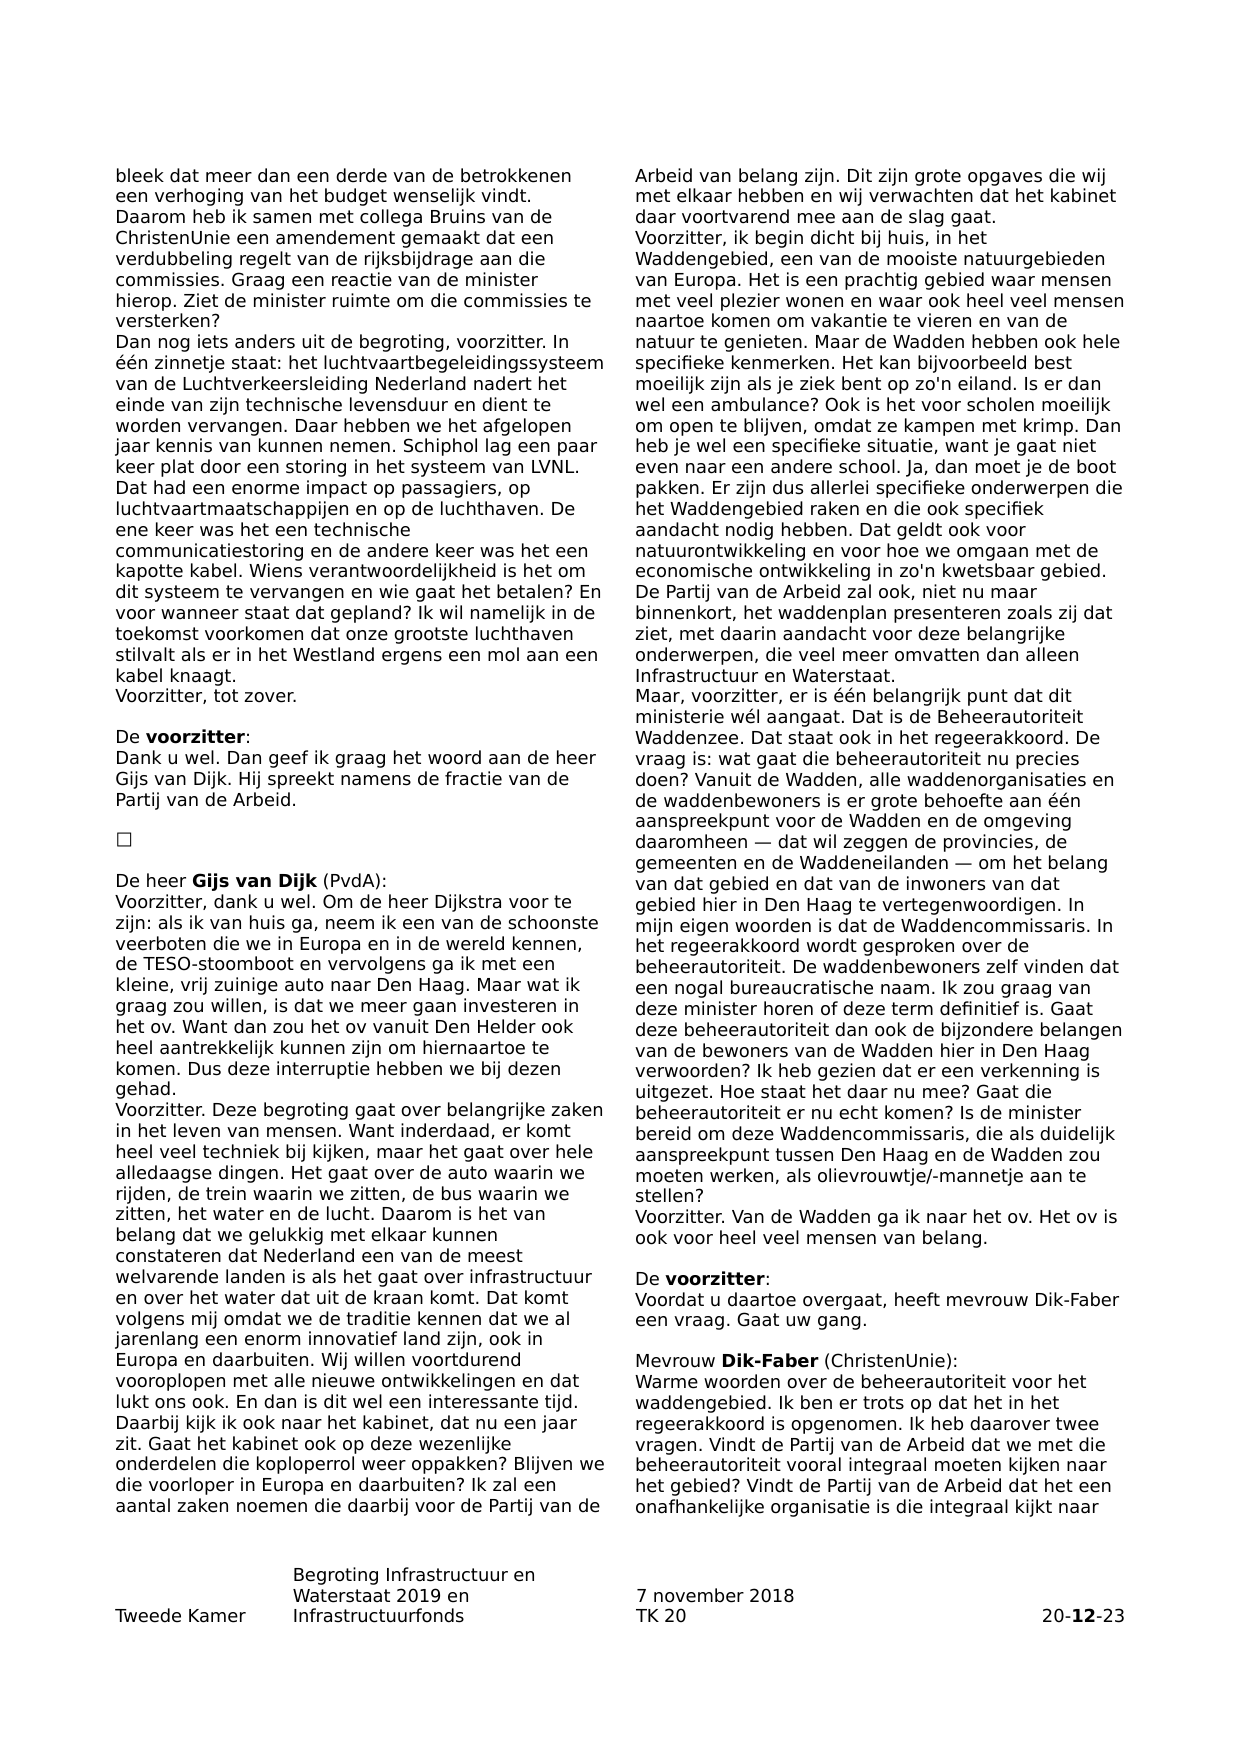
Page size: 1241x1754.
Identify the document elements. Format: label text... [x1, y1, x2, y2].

text Voorzitter. Deze begroting gaat over belangrijke zaken in het leven van mensen. Want inderdaad, er komt heel veel techniek bij kijken, maar het gaat over hele alledaagse dingen. Het gaat over de auto waarin we rijden, de trein waarin we zitten, de bus waarin we zitten, het water en de lucht. Daarom is het van belang dat we gelukkig met elkaar kunnen constateren dat Nederland een van de meest welvarende landen is als het gaat over infrastructuur en over het water dat uit de kraan komt. Dat komt volgens mij omdat we de traditie kennen dat we al jarenlang een enorm innovatief land zijn, ook in Europa en daarbuiten. Wij willen voortdurend vooroplopen met alle nieuwe ontwikkelingen en dat lukt ons ook. En dan is dit wel een interessante tijd. Daarbij kijk ik ook naar het kabinet, dat nu een jaar zit. Gaat het kabinet ook op deze wezenlijke onderdelen die koploperrol weer oppakken? Blijven we die voorloper in Europa en daarbuiten? Ik zal een aantal zaken noemen die daarbij voor de Partij van de [115, 1100, 605, 1517]
text Voordat u daartoe overgaat, heeft mevrouw Dik-Faber een vraag. Gaat uw gang. [635, 1289, 1125, 1331]
text Dan nog iets anders uit de begroting, voorzitter. In één zinnetje staat: het luchtvaartbegeleidingssysteem van de Luchtverkeersleiding Nederland nadert het einde van zijn technische levensduur en dient te worden vervangen. Daar hebben we het afgelopen jaar kennis van kunnen nemen. Schiphol lag een paar keer plat door een storing in het systeem van LVNL. Dat had een enorme impact op passagiers, op luchtvaartmaatschappijen en op de luchthaven. De ene keer was het een technische communicatiestoring en de andere keer was het een kapotte kabel. Wiens verantwoordelijkheid is het om dit systeem te vervangen en wie gaat het betalen? En voor wanneer staat dat gepland? Ik wil namelijk in de toekomst voorkomen dat onze grootste luchthaven stilvalt als er in het Westland ergens een mol aan een kabel knaagt. [115, 332, 605, 686]
text De voorzitter: [115, 727, 605, 748]
text Voorzitter, tot zover. [115, 686, 605, 707]
text Dank u wel. Dan geef ik graag het woord aan de heer Gijs van Dijk. Hij spreekt namens de fractie van de Partij van de Arbeid. [115, 748, 605, 810]
text De voorzitter: [635, 1269, 1125, 1289]
text Warme woorden over de beheerautoriteit voor het waddengebied. Ik ben er trots op dat het in het regeerakkoord is opgenomen. Ik heb daarover twee vragen. Vindt de Partij van de Arbeid dat we met die beheerautoriteit vooral integraal moeten kijken naar het gebied? Vindt de Partij van de Arbeid dat het een onafhankelijke organisatie is die integraal kijkt naar [635, 1372, 1125, 1518]
text Mevrouw Dik-Faber (ChristenUnie): [635, 1351, 1125, 1372]
text ⬜ [115, 830, 605, 851]
text De heer Gijs van Dijk (PvdA): [115, 871, 605, 892]
text Voorzitter. Van de Wadden ga ik naar het ov. Het ov is ook voor heel veel mensen van belang. [635, 1207, 1125, 1249]
text Voorzitter, dank u wel. Om de heer Dijkstra voor te zijn: als ik van huis ga, neem ik een van de schoonste veerboten die we in Europa en in de wereld kennen, de TESO-stoomboot en vervolgens ga ik met een kleine, vrij zuinige auto naar Den Haag. Maar wat ik graag zou willen, is dat we meer gaan investeren in het ov. Want dan zou het ov vanuit Den Helder ook heel aantrekkelijk kunnen zijn om hiernaartoe te komen. Dus deze interruptie hebben we bij dezen gehad. [115, 892, 605, 1100]
text Arbeid van belang zijn. Dit zijn grote opgaves die wij met elkaar hebben en wij verwachten dat het kabinet daar voortvarend mee aan de slag gaat. [635, 165, 1125, 228]
text bleek dat meer dan een derde van de betrokkenen een verhoging van het budget wenselijk vindt. Daarom heb ik samen met collega Bruins van de ChristenUnie een amendement gemaakt dat een verdubbeling regelt van de rijksbijdrage aan die commissies. Graag een reactie van de minister hierop. Ziet de minister ruimte om die commissies te versterken? [115, 165, 605, 332]
text Voorzitter, ik begin dicht bij huis, in het Waddengebied, een van de mooiste natuurgebieden van Europa. Het is een prachtig gebied waar mensen met veel plezier wonen en waar ook heel veel mensen naartoe komen om vakantie te vieren en van de natuur te genieten. Maar de Wadden hebben ook hele specifieke kenmerken. Het kan bijvoorbeeld best moeilijk zijn als je ziek bent op zo'n eiland. Is er dan wel een ambulance? Ook is het voor scholen moeilijk om open te blijven, omdat ze kampen met krimp. Dan heb je wel een specifieke situatie, want je gaat niet even naar een andere school. Ja, dan moet je de boot pakken. Er zijn dus allerlei specifieke onderwerpen die het Waddengebied raken en die ook specifiek aandacht nodig hebben. Dat geldt ook voor natuurontwikkeling en voor hoe we omgaan met de economische ontwikkeling in zo'n kwetsbaar gebied. De Partij van de Arbeid zal ook, niet nu maar binnenkort, het waddenplan presenteren zoals zij dat ziet, met daarin aandacht voor deze belangrijke onderwerpen, die veel meer omvatten dan alleen Infrastructuur en Waterstaat. [635, 228, 1125, 686]
text Maar, voorzitter, er is één belangrijk punt dat dit ministerie wél aangaat. Dat is de Beheerautoriteit Waddenzee. Dat staat ook in het regeerakkoord. De vraag is: wat gaat die beheerautoriteit nu precies doen? Vanuit de Wadden, alle waddenorganisaties en de waddenbewoners is er grote behoefte aan één aanspreekpunt voor de Wadden en de omgeving daaromheen — dat wil zeggen de provincies, de gemeenten en de Waddeneilanden — om het belang van dat gebied en dat van de inwoners van dat gebied hier in Den Haag te vertegenwoordigen. In mijn eigen woorden is dat de Waddencommissaris. In het regeerakkoord wordt gesproken over de beheerautoriteit. De waddenbewoners zelf vinden dat een nogal bureaucratische naam. Ik zou graag van deze minister horen of deze term definitief is. Gaat deze beheerautoriteit dan ook de bijzondere belangen van de bewoners van de Wadden hier in Den Haag verwoorden? Ik heb gezien dat er een verkenning is uitgezet. Hoe staat het daar nu mee? Gaat die beheerautoriteit er nu echt komen? Is de minister bereid om deze Waddencommissaris, die als duidelijk aanspreekpunt tussen Den Haag en de Wadden zou moeten werken, als olievrouwtje/-mannetje aan te stellen? [635, 686, 1125, 1207]
